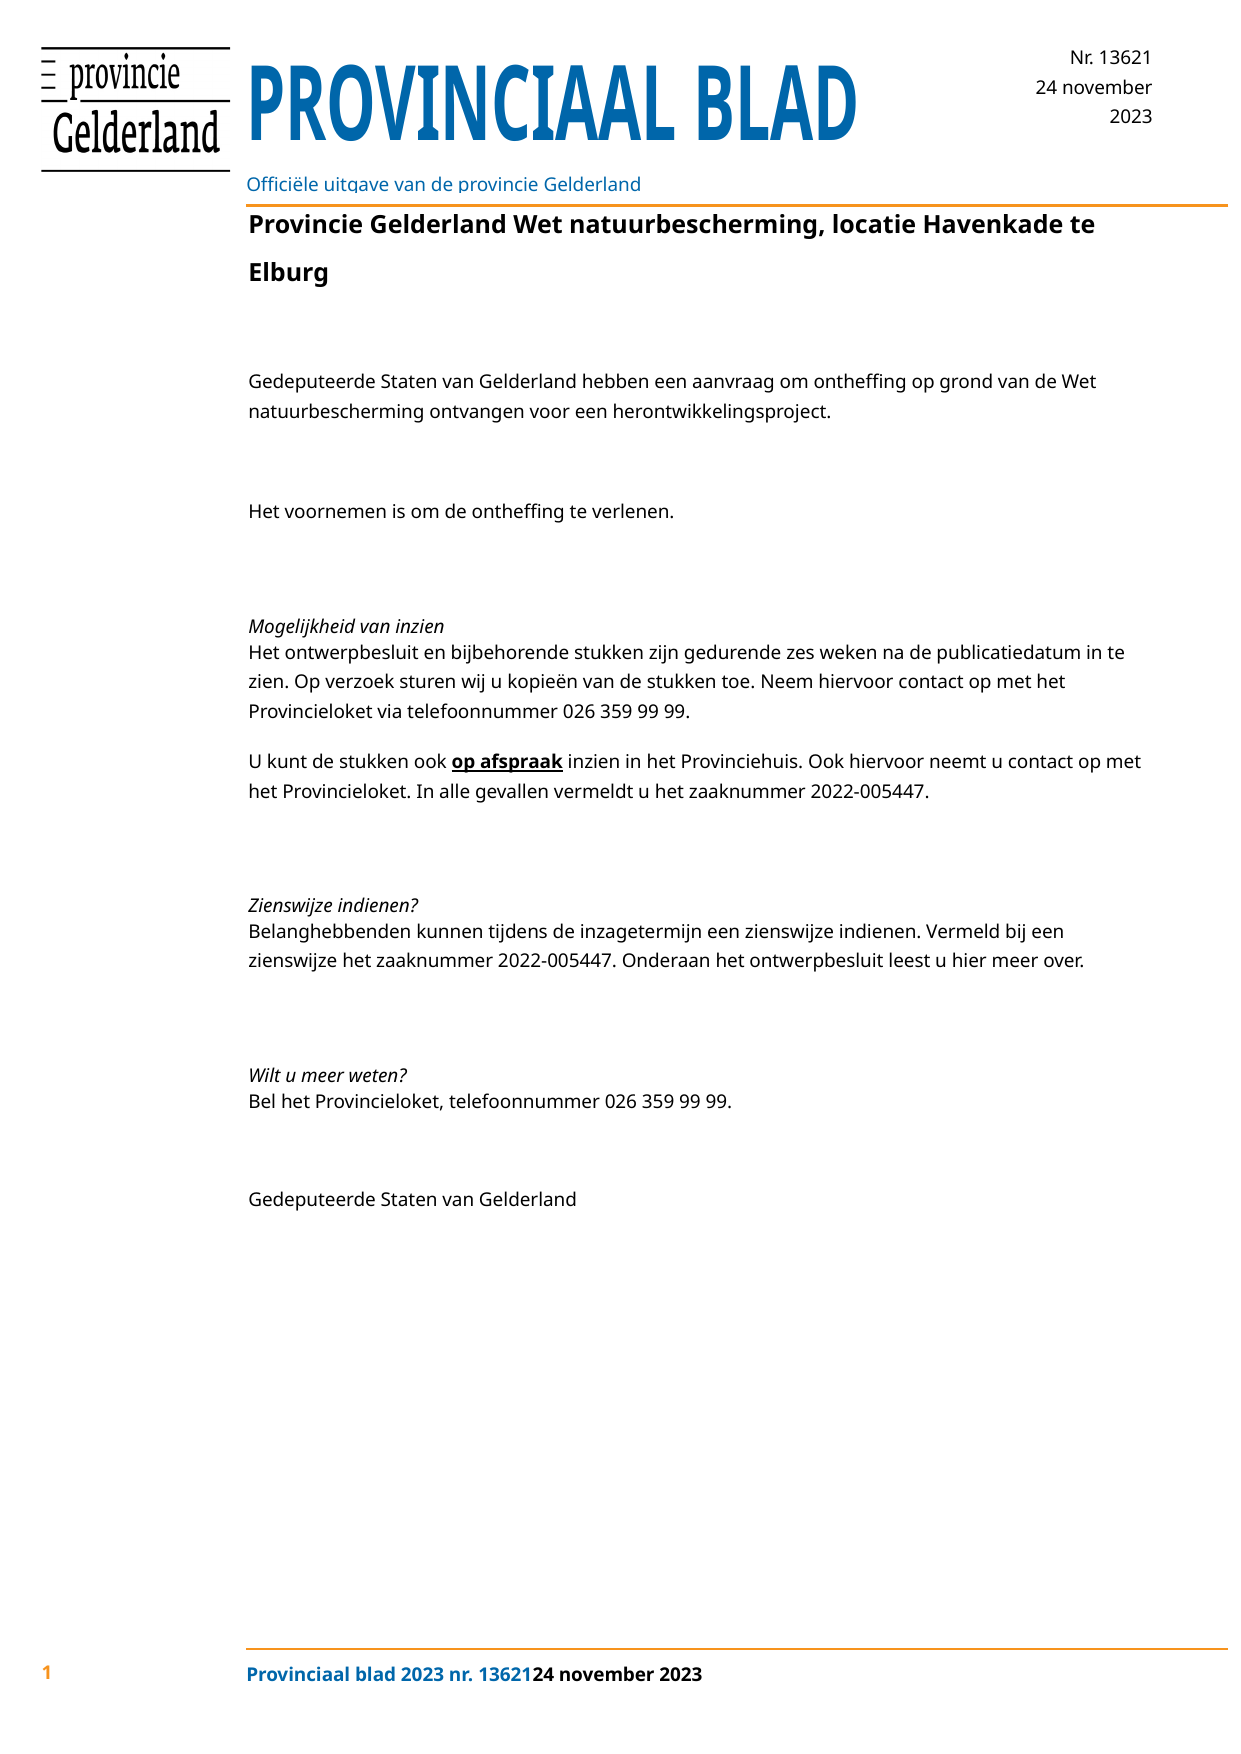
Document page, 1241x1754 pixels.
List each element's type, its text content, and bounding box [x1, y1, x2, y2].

text Mogelijkheid van inzien [248, 613, 1152, 639]
text Het ontwerpbesluit en bijbehorende stukken zijn gedurende zes weken na de publicatiedatum in te zien. Op verzoek sturen wij u kopieën van de stukken toe. Neem hiervoor contact op met het Provincieloket via telefoonnummer 026 359 99 99. [248, 639, 1152, 724]
text Bel het Provincieloket, telefoonnummer 026 359 99 99. [248, 1088, 1152, 1113]
text U kunt de stukken ook op afspraak inzien in het Provinciehuis. Ook hiervoor neemt u contact op met het Provincieloket. In alle gevallen vermeldt u het zaaknummer 2022-005447. [248, 748, 1152, 804]
picture [41, 47, 231, 172]
text Gedeputeerde Staten van Gelderland hebben een aanvraag om ontheffing op grond van de Wet natuurbescherming ontvangen voor een herontwikkelingsproject. [248, 368, 1152, 424]
text Gedeputeerde Staten van Gelderland [248, 1186, 1152, 1212]
text Zienswijze indienen? [248, 892, 1152, 918]
text Het voornemen is om de ontheffing te verlenen. [248, 499, 1152, 524]
text Belanghebbenden kunnen tijdens de inzagetermijn een zienswijze indienen. Vermeld bij een zienswijze het zaaknummer 2022-005447. Onderaan het ontwerpbesluit leest u hier meer over. [248, 918, 1152, 973]
text Provincie Gelderland Wet natuurbescherming, locatie Havenkade te Elburg [248, 207, 1152, 288]
text Wilt u meer weten? [248, 1062, 1152, 1088]
